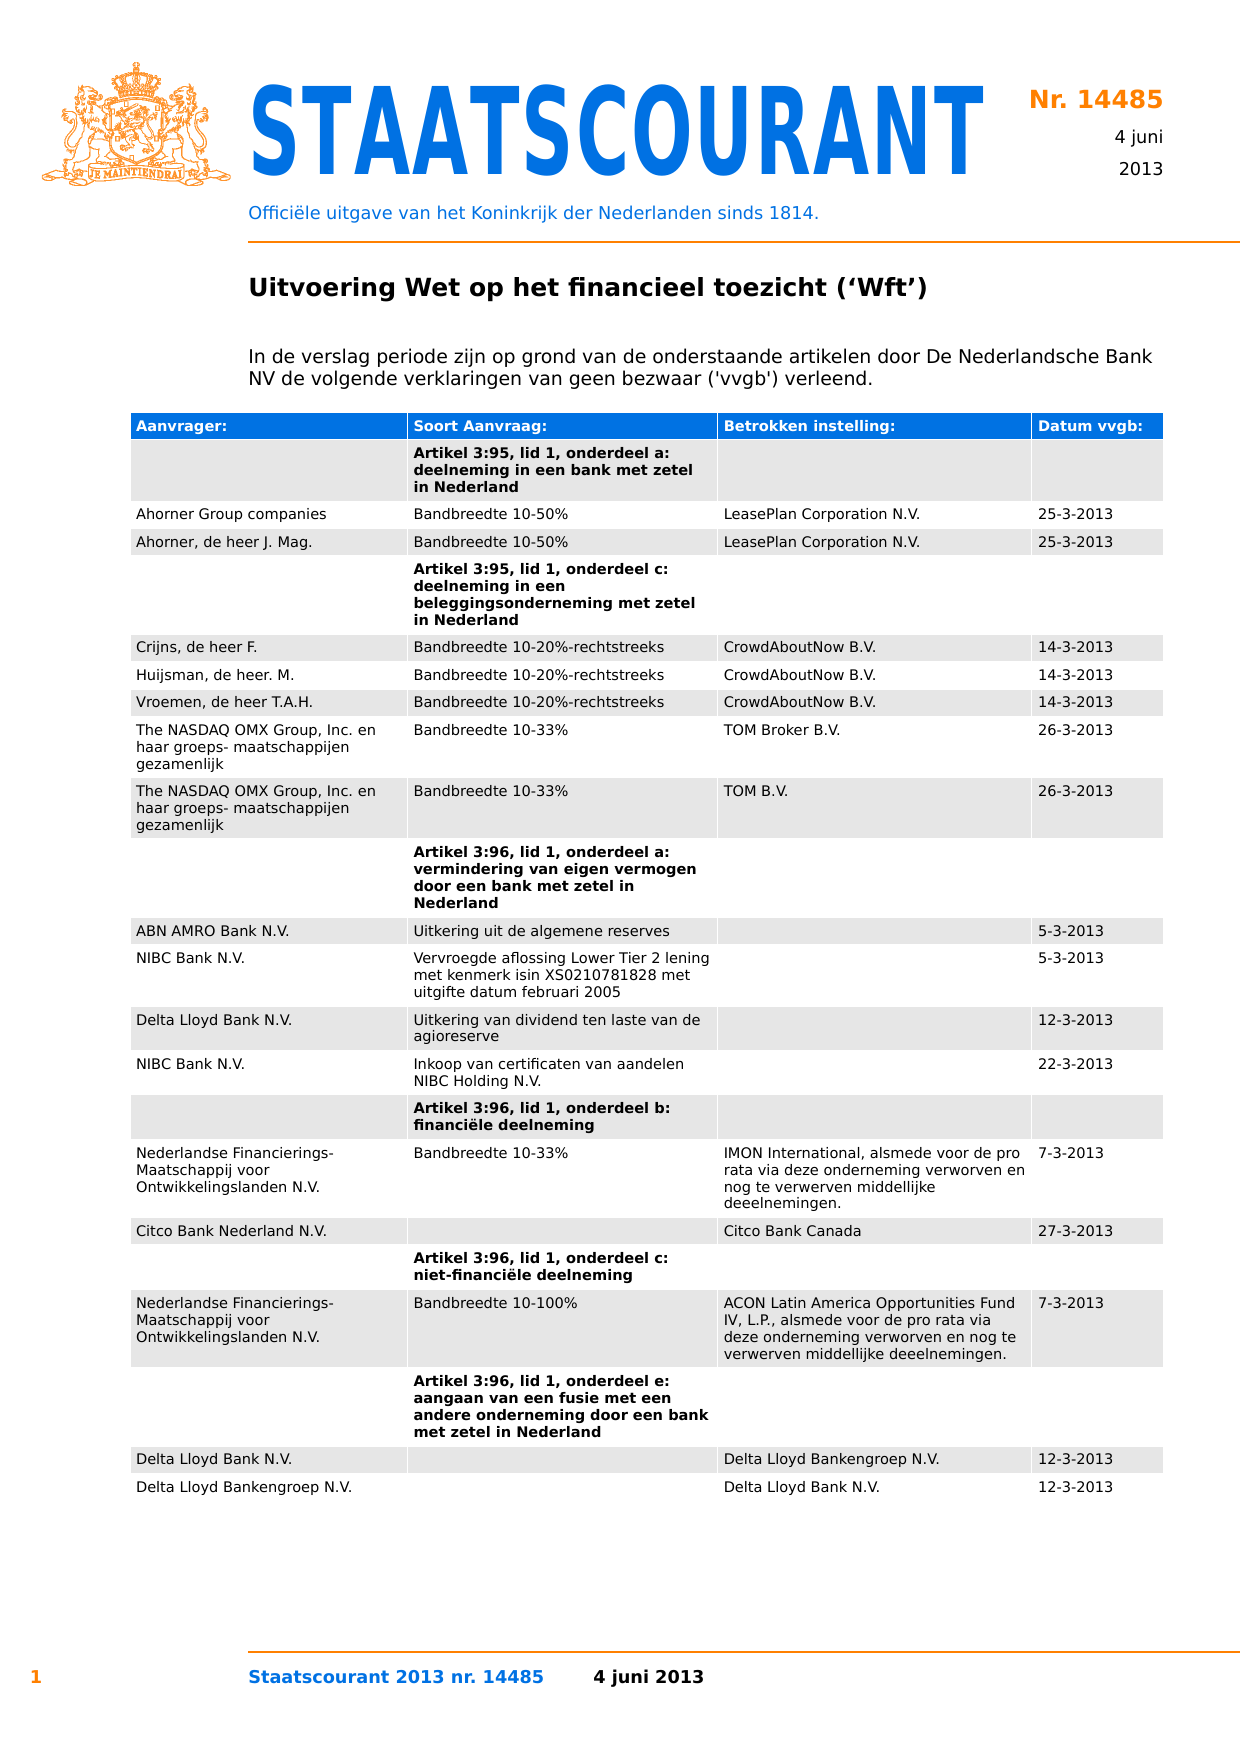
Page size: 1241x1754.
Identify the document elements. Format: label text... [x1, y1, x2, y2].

table_cell [718, 1007, 1031, 1050]
table_cell [408, 1447, 717, 1473]
table_cell 12-3-2013 [1032, 1007, 1163, 1050]
table_cell Delta Lloyd Bank N.V. [718, 1474, 1031, 1500]
table_cell [1032, 1368, 1163, 1446]
table_cell NIBC Bank N.V. [131, 1051, 407, 1094]
table_cell 12-3-2013 [1032, 1447, 1163, 1473]
table_cell Vervroegde aflossing Lower Tier 2 lening met kenmerk isin XS0210781828 met uitgifte datum februari 2005 [408, 945, 717, 1006]
table_cell TOM Broker B.V. [718, 717, 1031, 777]
table_cell 14-3-2013 [1032, 635, 1163, 661]
table_cell [408, 1218, 717, 1244]
table_header [25, 62, 248, 241]
table_cell 4 juni [998, 121, 1240, 153]
table_cell [718, 840, 1031, 917]
table_cell [718, 556, 1031, 634]
table_cell Bandbreedte 10-20%-rechtstreeks [408, 662, 717, 688]
table_cell 7-3-2013 [1032, 1140, 1163, 1217]
table_cell Citco Bank Nederland N.V. [131, 1218, 407, 1244]
table_cell 22-3-2013 [1032, 1051, 1163, 1094]
picture [41, 62, 231, 186]
table_cell NIBC Bank N.V. [131, 945, 407, 1006]
table_cell Bandbreedte 10-20%-rechtstreeks [408, 635, 717, 661]
table_cell [1032, 1095, 1163, 1139]
table_cell Delta Lloyd Bankengroep N.V. [131, 1474, 407, 1500]
table_cell [718, 440, 1031, 501]
table_header Aanvrager: [131, 413, 407, 439]
table_cell Artikel 3:96, lid 1, onderdeel a: vermindering van eigen vermogen door een bank met zetel in Nederland [408, 840, 717, 917]
table_cell [718, 945, 1031, 1006]
subtitle Uitvoering Wet op het financieel toezicht (‘Wft’) [248, 273, 1163, 302]
table_cell Ahorner, de heer J. Mag. [131, 529, 407, 555]
table_cell ABN AMRO Bank N.V. [131, 918, 407, 944]
table_cell 14-3-2013 [1032, 690, 1163, 716]
table_cell Officiële uitgave van het Koninkrijk der Nederlanden sinds 1814. [248, 203, 1240, 241]
table_cell Huijsman, de heer. M. [131, 662, 407, 688]
table_cell 2013 [998, 153, 1240, 203]
table_cell LeasePlan Corporation N.V. [718, 529, 1031, 555]
text In de verslag periode zijn op grond van de onderstaande artikelen door De Nederlandsche Bank NV de volgende verklaringen van geen bezwaar ('vvgb') verleend. [248, 346, 1163, 390]
table_header Betrokken instelling: [718, 413, 1031, 439]
table_cell 25-3-2013 [1032, 529, 1163, 555]
table_cell [131, 1368, 407, 1446]
table_cell Bandbreedte 10-50% [408, 529, 717, 555]
table_cell The NASDAQ OMX Group, Inc. en haar groeps- maatschappijen gezamenlijk [131, 778, 407, 838]
table_cell Artikel 3:95, lid 1, onderdeel a: deelneming in een bank met zetel in Nederland [408, 440, 717, 501]
table_cell Artikel 3:96, lid 1, onderdeel c: niet-financiële deelneming [408, 1246, 717, 1289]
table_cell [718, 1368, 1031, 1446]
table_cell Nederlandse Financierings-Maatschappij voor Ontwikkelingslanden N.V. [131, 1140, 407, 1217]
table_cell [131, 1095, 407, 1139]
table_cell 12-3-2013 [1032, 1474, 1163, 1500]
table_header Datum vvgb: [1032, 413, 1163, 439]
table_cell [131, 440, 407, 501]
table_cell ACON Latin America Opportunities Fund IV, L.P., alsmede voor de pro rata via deze onderneming verworven en nog te verwerven middellijke deeelnemingen. [718, 1290, 1031, 1367]
table_cell Bandbreedte 10-20%-rechtstreeks [408, 690, 717, 716]
table_cell Nederlandse Financierings-Maatschappij voor Ontwikkelingslanden N.V. [131, 1290, 407, 1367]
table_cell Delta Lloyd Bank N.V. [131, 1447, 407, 1473]
table_cell [131, 556, 407, 634]
table_cell Artikel 3:96, lid 1, onderdeel b: financiële deelneming [408, 1095, 717, 1139]
table_cell 14-3-2013 [1032, 662, 1163, 688]
table_cell Ahorner Group companies [131, 502, 407, 528]
table_cell Uitkering uit de algemene reserves [408, 918, 717, 944]
table_cell Artikel 3:96, lid 1, onderdeel e: aangaan van een fusie met een andere onderneming door een bank met zetel in Nederland [408, 1368, 717, 1446]
table_cell [1032, 840, 1163, 917]
table_cell Artikel 3:95, lid 1, onderdeel c: deelneming in een beleggingsonderneming met zetel in Nederland [408, 556, 717, 634]
table_cell Crijns, de heer F. [131, 635, 407, 661]
table_cell Bandbreedte 10-33% [408, 1140, 717, 1217]
table_cell [131, 840, 407, 917]
table_cell Bandbreedte 10-100% [408, 1290, 717, 1367]
table_cell [718, 1246, 1031, 1289]
table_cell CrowdAboutNow B.V. [718, 635, 1031, 661]
table_cell CrowdAboutNow B.V. [718, 662, 1031, 688]
table_header Soort Aanvraag: [408, 413, 717, 439]
table_cell LeasePlan Corporation N.V. [718, 502, 1031, 528]
table_cell 25-3-2013 [1032, 502, 1163, 528]
table_cell Bandbreedte 10-33% [408, 778, 717, 838]
table_cell 27-3-2013 [1032, 1218, 1163, 1244]
table_cell CrowdAboutNow B.V. [718, 690, 1031, 716]
table_cell [1032, 440, 1163, 501]
table_cell Bandbreedte 10-33% [408, 717, 717, 777]
table_cell [408, 1474, 717, 1500]
table_cell [1032, 1246, 1163, 1289]
table_cell Inkoop van certificaten van aandelen NIBC Holding N.V. [408, 1051, 717, 1094]
table_cell Uitkering van dividend ten laste van de agioreserve [408, 1007, 717, 1050]
table_cell The NASDAQ OMX Group, Inc. en haar groeps- maatschappijen gezamenlijk [131, 717, 407, 777]
table_cell Citco Bank Canada [718, 1218, 1031, 1244]
table_cell TOM B.V. [718, 778, 1031, 838]
table_cell 5-3-2013 [1032, 945, 1163, 1006]
table_cell Delta Lloyd Bankengroep N.V. [718, 1447, 1031, 1473]
table_cell Vroemen, de heer T.A.H. [131, 690, 407, 716]
table_cell 26-3-2013 [1032, 778, 1163, 838]
table_cell IMON International, alsmede voor de pro rata via deze onderneming verworven en nog te verwerven middellijke deeelnemingen. [718, 1140, 1031, 1217]
table_cell 5-3-2013 [1032, 918, 1163, 944]
table_cell [1032, 556, 1163, 634]
table_cell 26-3-2013 [1032, 717, 1163, 777]
table_cell 7-3-2013 [1032, 1290, 1163, 1367]
table_header Nr. 14485 [998, 62, 1240, 121]
table_cell Bandbreedte 10-50% [408, 502, 717, 528]
table_cell [718, 918, 1031, 944]
table_cell [718, 1051, 1031, 1094]
table_cell [718, 1095, 1031, 1139]
table_header STAATSCOURANT [248, 62, 998, 203]
table_cell Delta Lloyd Bank N.V. [131, 1007, 407, 1050]
table_cell [131, 1246, 407, 1289]
